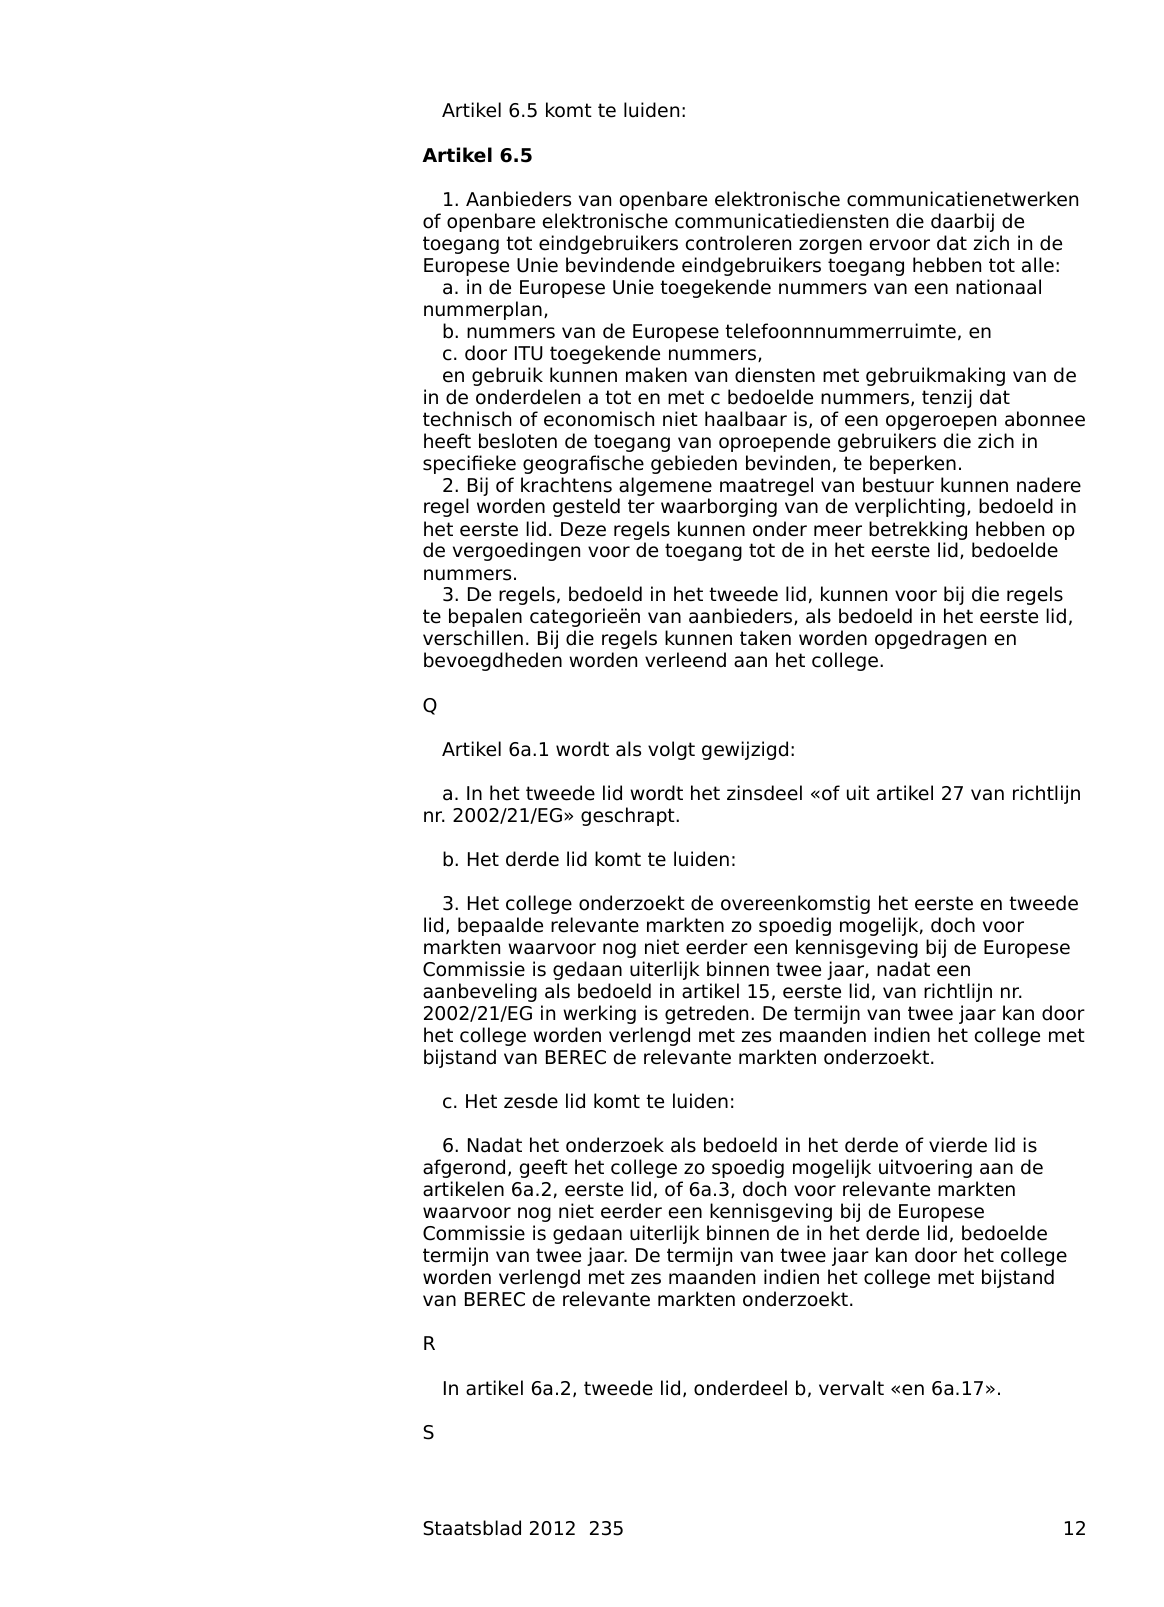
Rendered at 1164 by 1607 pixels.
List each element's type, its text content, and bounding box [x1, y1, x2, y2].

text 3. Het college onderzoekt de overeenkomstig het eerste en tweede lid, bepaalde relevante markten zo spoedig mogelijk, doch voor markten waarvoor nog niet eerder een kennisgeving bij de Europese Commissie is gedaan uiterlijk binnen twee jaar, nadat een aanbeveling als bedoeld in artikel 15, eerste lid, van richtlijn nr. 2002/21/EG in werking is getreden. De termijn van twee jaar kan door het college worden verlengd met zes maanden indien het college met bijstand van BEREC de relevante markten onderzoekt. [422, 893, 1087, 1069]
text Artikel 6.5 komt te luiden: [422, 100, 1087, 122]
text In artikel 6a.2, tweede lid, onderdeel b, vervalt «en 6a.17». [422, 1377, 1087, 1399]
text a. In het tweede lid wordt het zinsdeel «of uit artikel 27 van richtlijn nr. 2002/21/EG» geschrapt. [422, 783, 1087, 827]
text c. door ITU toegekende nummers, [422, 343, 1087, 364]
text b. Het derde lid komt te luiden: [422, 849, 1087, 871]
text 6. Nadat het onderzoek als bedoeld in het derde of vierde lid is afgerond, geeft het college zo spoedig mogelijk uitvoering aan de artikelen 6a.2, eerste lid, of 6a.3, doch voor relevante markten waarvoor nog niet eerder een kennisgeving bij de Europese Commissie is gedaan uiterlijk binnen de in het derde lid, bedoelde termijn van twee jaar. De termijn van twee jaar kan door het college worden verlengd met zes maanden indien het college met bijstand van BEREC de relevante markten onderzoekt. [422, 1135, 1087, 1311]
text 2. Bij of krachtens algemene maatregel van bestuur kunnen nadere regel worden gesteld ter waarborging van de verplichting, bedoeld in het eerste lid. Deze regels kunnen onder meer betrekking hebben op de vergoedingen voor de toegang tot de in het eerste lid, bedoelde nummers. [422, 474, 1087, 584]
text S [422, 1422, 1087, 1444]
text 3. De regels, bedoeld in het tweede lid, kunnen voor bij die regels te bepalen categorieën van aanbieders, als bedoeld in het eerste lid, verschillen. Bij die regels kunnen taken worden opgedragen en bevoegdheden worden verleend aan het college. [422, 584, 1087, 672]
text R [422, 1333, 1087, 1355]
text a. in de Europese Unie toegekende nummers van een nationaal nummerplan, [422, 277, 1087, 321]
text en gebruik kunnen maken van diensten met gebruikmaking van de in de onderdelen a tot en met c bedoelde nummers, tenzij dat technisch of economisch niet haalbaar is, of een opgeroepen abonnee heeft besloten de toegang van oproepende gebruikers die zich in specifieke geografische gebieden bevinden, te beperken. [422, 364, 1087, 474]
text c. Het zesde lid komt te luiden: [422, 1091, 1087, 1113]
text Artikel 6a.1 wordt als volgt gewijzigd: [422, 739, 1087, 761]
text 1. Aanbieders van openbare elektronische communicatienetwerken of openbare elektronische communicatiediensten die daarbij de toegang tot eindgebruikers controleren zorgen ervoor dat zich in de Europese Unie bevindende eindgebruikers toegang hebben tot alle: [422, 189, 1087, 277]
text Q [422, 694, 1087, 716]
text b. nummers van de Europese telefoonnnummerruimte, en [422, 321, 1087, 343]
subtitle Artikel 6.5 [422, 144, 1087, 167]
